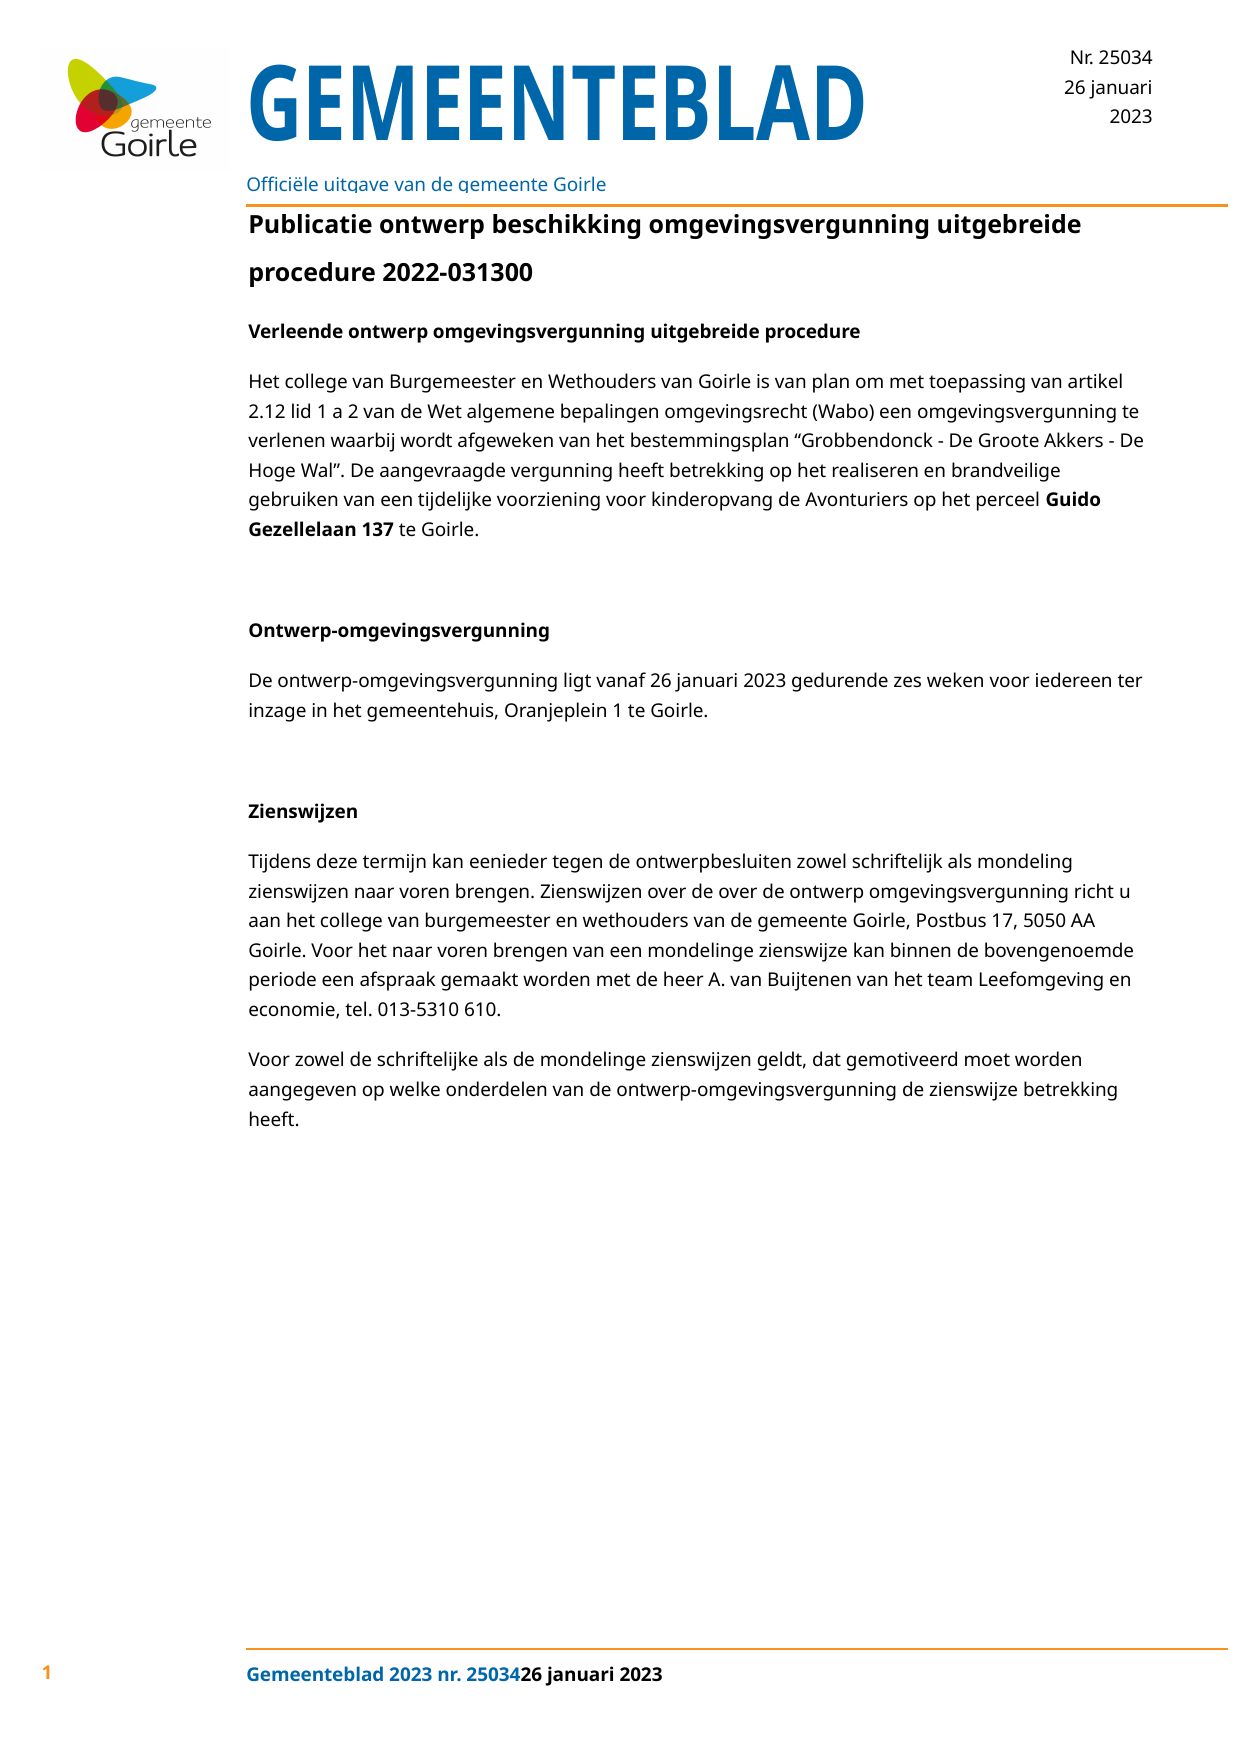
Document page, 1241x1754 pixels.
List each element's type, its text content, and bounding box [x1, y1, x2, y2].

text Tijdens deze termijn kan eenieder tegen de ontwerpbesluiten zowel schriftelijk als mondeling zienswijzen naar voren brengen. Zienswijzen over de over de ontwerp omgevingsvergunning richt u aan het college van burgemeester en wethouders van de gemeente Goirle, Postbus 17, 5050 AA Goirle. Voor het naar voren brengen van een mondelinge zienswijze kan binnen de bovengenoemde periode een afspraak gemaakt worden met de heer A. van Buijtenen van het team Leefomgeving en economie, tel. 013-5310 610. [248, 848, 1152, 1022]
text Voor zowel de schriftelijke als de mondelinge zienswijzen geldt, dat gemotiveerd moet worden aangegeven op welke onderdelen van de ontwerp-omgevingsvergunning de zienswijze betrekking heeft. [248, 1047, 1152, 1132]
text Het college van Burgemeester en Wethouders van Goirle is van plan om met toepassing van artikel 2.12 lid 1 a 2 van de Wet algemene bepalingen omgevingsrecht (Wabo) een omgevingsvergunning te verlenen waarbij wordt afgeweken van het bestemmingsplan “Grobbendonck - De Groote Akkers - De Hoge Wal”. De aangevraagde vergunning heeft betrekking op het realiseren en brandveilige gebruiken van een tijdelijke voorziening voor kinderopvang de Avonturiers op het perceel Guido Gezellelaan 137 te Goirle. [248, 368, 1152, 542]
text Ontwerp-omgevingsvergunning [248, 617, 1152, 643]
text Verleende ontwerp omgevingsvergunning uitgebreide procedure [248, 318, 1152, 344]
text Publicatie ontwerp beschikking omgevingsvergunning uitgebreide procedure 2022-031300 [248, 207, 1152, 288]
text Zienswijzen [248, 798, 1152, 824]
text De ontwerp-omgevingsvergunning ligt vanaf 26 januari 2023 gedurende zes weken voor iedereen ter inzage in het gemeentehuis, Oranjeplein 1 te Goirle. [248, 667, 1152, 723]
picture [41, 47, 231, 172]
